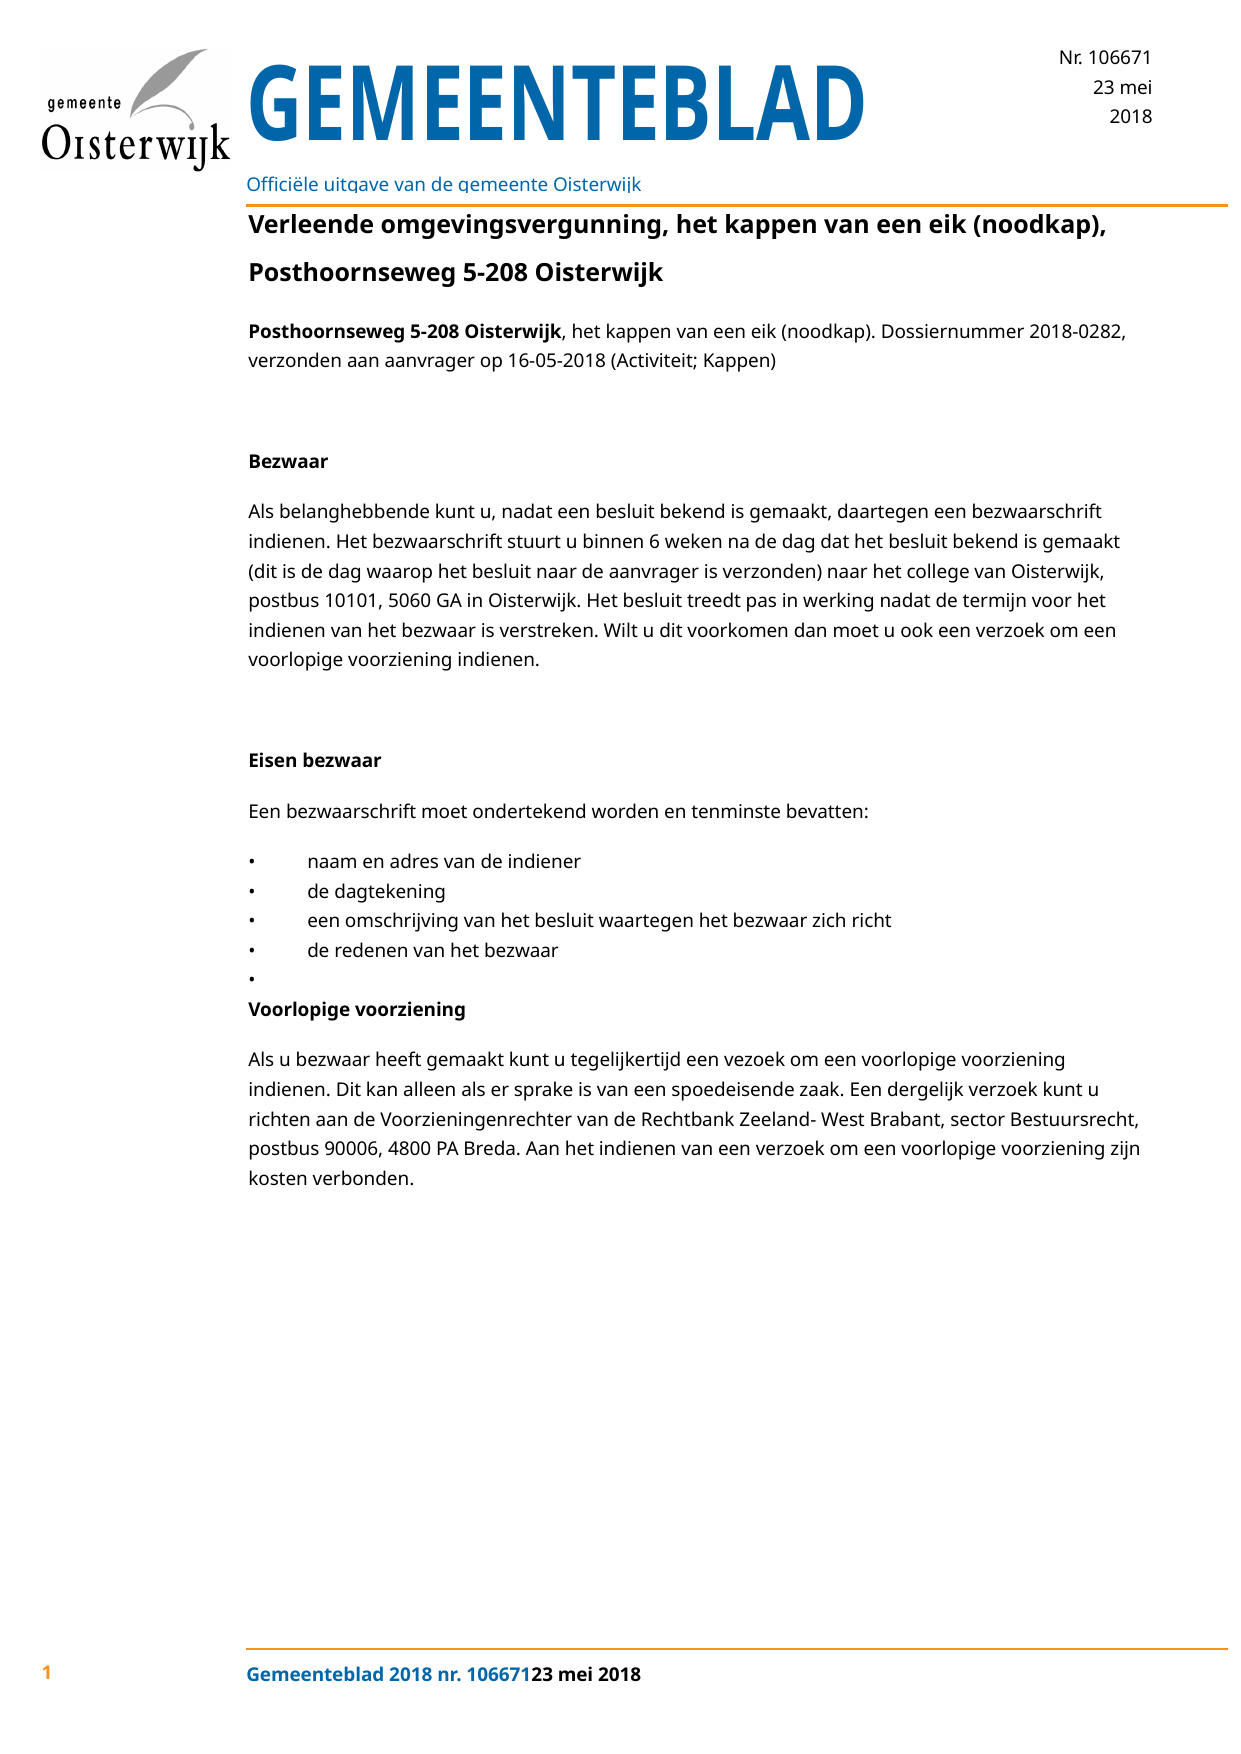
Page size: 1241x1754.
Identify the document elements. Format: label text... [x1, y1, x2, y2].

text Als u bezwaar heeft gemaakt kunt u tegelijkertijd een vezoek om een voorlopige voorziening indienen. Dit kan alleen als er sprake is van een spoedeisende zaak. Een dergelijk verzoek kunt u richten aan de Voorzieningenrechter van de Rechtbank Zeeland- West Brabant, sector Bestuursrecht, postbus 90006, 4800 PA Breda. Aan het indienen van een verzoek om een voorlopige voorziening zijn kosten verbonden. [248, 1047, 1152, 1191]
list de dagtekening [248, 878, 1152, 904]
text Een bezwaarschrift moet ondertekend worden en tenminste bevatten: [248, 798, 1152, 824]
text Bezwaar [248, 448, 1152, 474]
text Posthoornseweg 5-208 Oisterwijk, het kappen van een eik (noodkap). Dossiernummer 2018-0282, verzonden aan aanvrager op 16-05-2018 (Activiteit; Kappen) [248, 318, 1152, 373]
text Verleende omgevingsvergunning, het kappen van een eik (noodkap), Posthoornseweg 5-208 Oisterwijk [248, 207, 1152, 288]
text Eisen bezwaar [248, 747, 1152, 773]
list een omschrijving van het besluit waartegen het bezwaar zich richt [248, 907, 1152, 933]
list naam en adres van de indiener [248, 848, 1152, 874]
list de redenen van het bezwaar [248, 937, 1152, 963]
picture [41, 47, 231, 172]
text Voorlopige voorziening [248, 996, 1152, 1022]
text Als belanghebbende kunt u, nadat een besluit bekend is gemaakt, daartegen een bezwaarschrift indienen. Het bezwaarschrift stuurt u binnen 6 weken na de dag dat het besluit bekend is gemaakt (dit is de dag waarop het besluit naar de aanvrager is verzonden) naar het college van Oisterwijk, postbus 10101, 5060 GA in Oisterwijk. Het besluit treedt pas in werking nadat de termijn voor het indienen van het bezwaar is verstreken. Wilt u dit voorkomen dan moet u ook een verzoek om een voorlopige voorziening indienen. [248, 499, 1152, 672]
